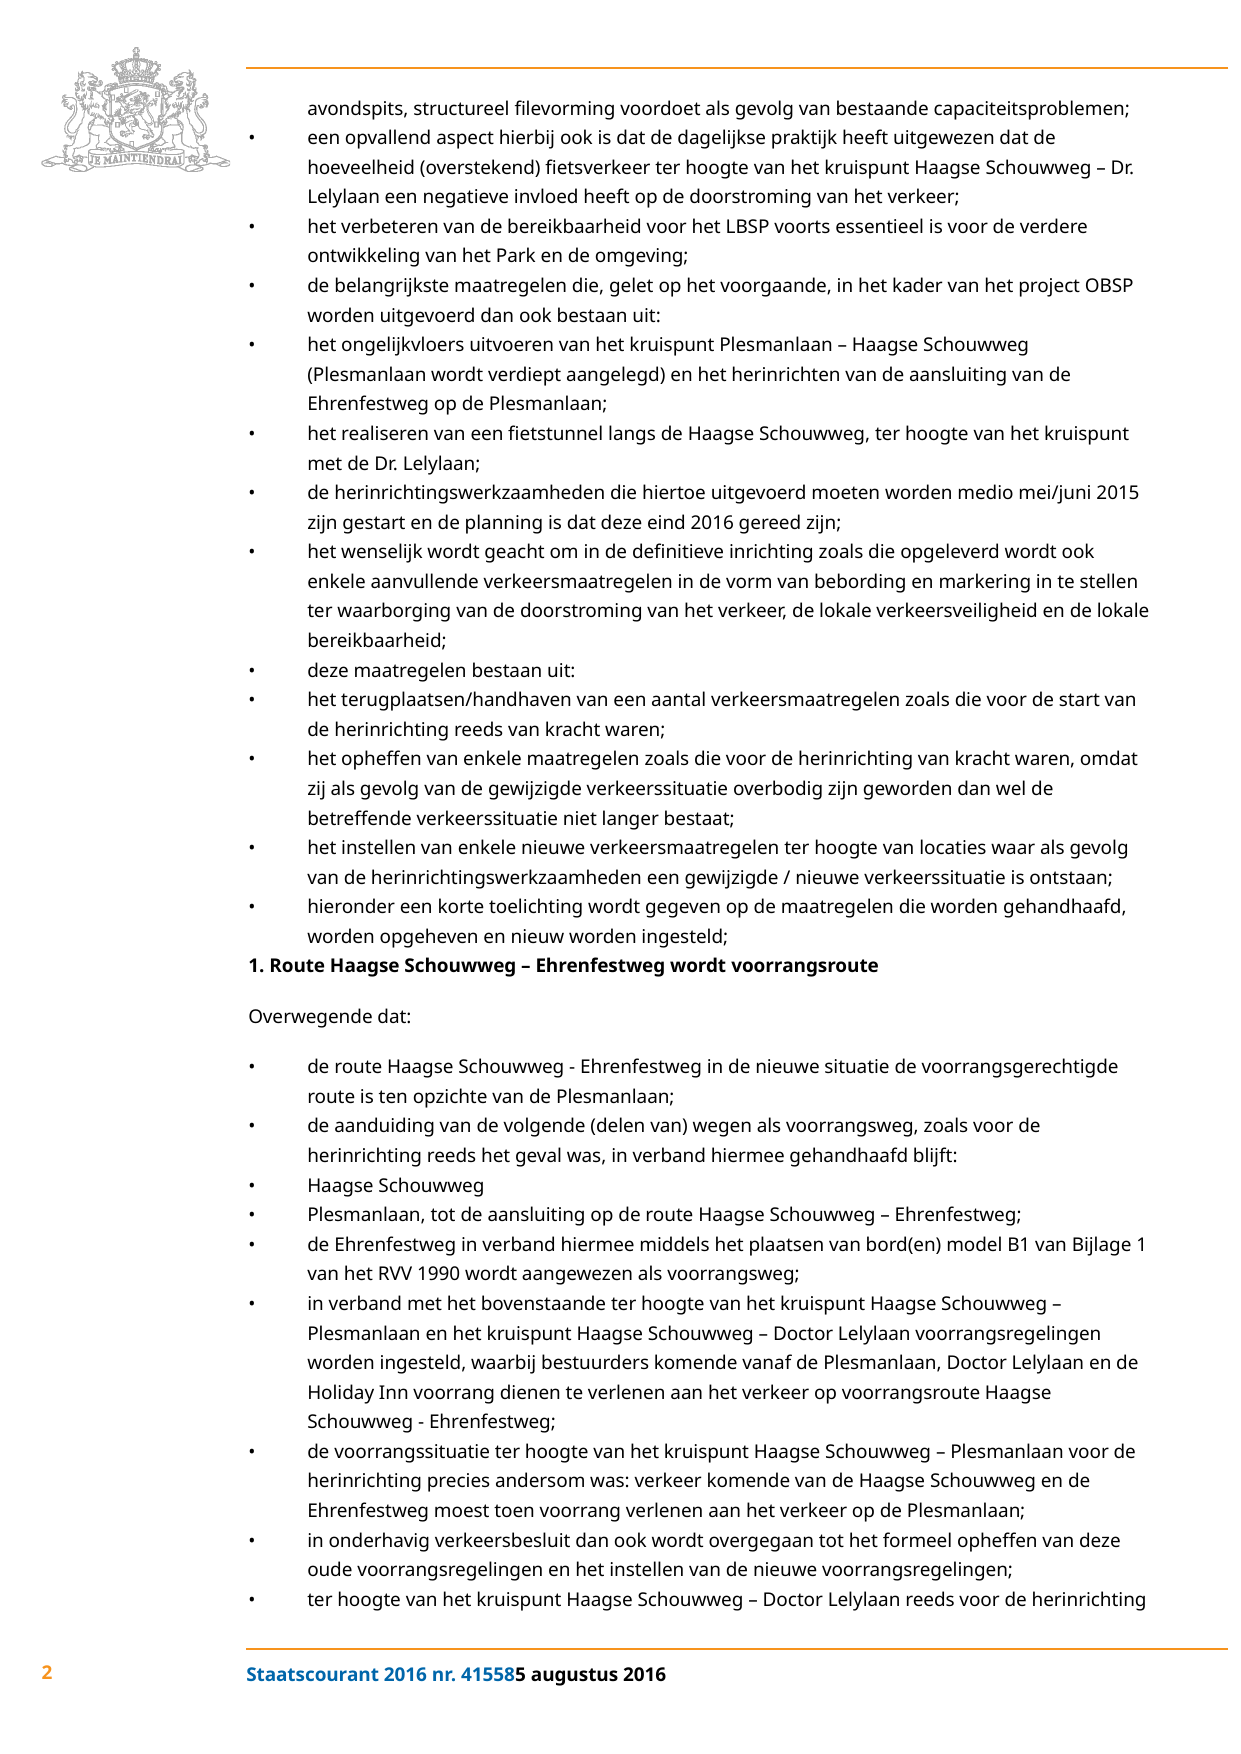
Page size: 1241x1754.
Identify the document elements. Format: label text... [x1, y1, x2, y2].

list de aanduiding van de volgende (delen van) wegen als voorrangsweg, zoals voor de herinrichting reeds het geval was, in verband hiermee gehandhaafd blijft: [248, 1113, 1152, 1168]
list het wenselijk wordt geacht om in de definitieve inrichting zoals die opgeleverd wordt ook enkele aanvullende verkeersmaatregelen in de vorm van bebording en markering in te stellen ter waarborging van de doorstroming van het verkeer, de lokale verkeersveiligheid en de lokale bereikbaarheid; [248, 538, 1152, 653]
list de route Haagse Schouwweg - Ehrenfestweg in de nieuwe situatie de voorrangsgerechtigde route is ten opzichte van de Plesmanlaan; [248, 1053, 1152, 1109]
list het terugplaatsen/handhaven van een aantal verkeersmaatregelen zoals die voor de start van de herinrichting reeds van kracht waren; [248, 686, 1152, 742]
list een opvallend aspect hierbij ook is dat de dagelijkse praktijk heeft uitgewezen dat de hoeveelheid (overstekend) fietsverkeer ter hoogte van het kruispunt Haagse Schouwweg – Dr. Lelylaan een negatieve invloed heeft op de doorstroming van het verkeer; [248, 124, 1152, 209]
list de herinrichtingswerkzaamheden die hiertoe uitgevoerd moeten worden medio mei/juni 2015 zijn gestart en de planning is dat deze eind 2016 gereed zijn; [248, 479, 1152, 535]
list de voorrangssituatie ter hoogte van het kruispunt Haagse Schouwweg – Plesmanlaan voor de herinrichting precies andersom was: verkeer komende van de Haagse Schouwweg en de Ehrenfestweg moest toen voorrang verlenen aan het verkeer op de Plesmanlaan; [248, 1438, 1152, 1523]
list in onderhavig verkeersbesluit dan ook wordt overgegaan tot het formeel opheffen van deze oude voorrangsregelingen en het instellen van de nieuwe voorrangsregelingen; [248, 1527, 1152, 1582]
list Haagse Schouwweg [248, 1172, 1152, 1198]
list het ongelijkvloers uitvoeren van het kruispunt Plesmanlaan – Haagse Schouwweg (Plesmanlaan wordt verdiept aangelegd) en het herinrichten van de aansluiting van de Ehrenfestweg op de Plesmanlaan; [248, 331, 1152, 416]
list deze maatregelen bestaan uit: [248, 657, 1152, 683]
list het opheffen van enkele maatregelen zoals die voor de herinrichting van kracht waren, omdat zij als gevolg van de gewijzigde verkeerssituatie overbodig zijn geworden dan wel de betreffende verkeerssituatie niet langer bestaat; [248, 746, 1152, 831]
list in verband met het bovenstaande ter hoogte van het kruispunt Haagse Schouwweg – Plesmanlaan en het kruispunt Haagse Schouwweg – Doctor Lelylaan voorrangsregelingen worden ingesteld, waarbij bestuurders komende vanaf de Plesmanlaan, Doctor Lelylaan en de Holiday Inn voorrang dienen te verlenen aan het verkeer op voorrangsroute Haagse Schouwweg - Ehrenfestweg; [248, 1290, 1152, 1434]
list avondspits, structureel filevorming voordoet als gevolg van bestaande capaciteitsproblemen; [248, 95, 1152, 121]
text Overwegende dat: [248, 1003, 1152, 1029]
list het instellen van enkele nieuwe verkeersmaatregelen ter hoogte van locaties waar als gevolg van de herinrichtingswerkzaamheden een gewijzigde / nieuwe verkeerssituatie is ontstaan; [248, 834, 1152, 890]
list ter hoogte van het kruispunt Haagse Schouwweg – Doctor Lelylaan reeds voor de herinrichting [248, 1586, 1152, 1612]
list het verbeteren van de bereikbaarheid voor het LBSP voorts essentieel is voor de verdere ontwikkeling van het Park en de omgeving; [248, 213, 1152, 268]
list hieronder een korte toelichting wordt gegeven op de maatregelen die worden gehandhaafd, worden opgeheven en nieuw worden ingesteld; [248, 893, 1152, 949]
list de belangrijkste maatregelen die, gelet op het voorgaande, in het kader van het project OBSP worden uitgevoerd dan ook bestaan uit: [248, 272, 1152, 328]
list het realiseren van een fietstunnel langs de Haagse Schouwweg, ter hoogte van het kruispunt met de Dr. Lelylaan; [248, 420, 1152, 476]
picture [41, 47, 231, 172]
list Plesmanlaan, tot de aansluiting op de route Haagse Schouwweg – Ehrenfestweg; [248, 1201, 1152, 1227]
text 1. Route Haagse Schouwweg – Ehrenfestweg wordt voorrangsroute [248, 953, 1152, 978]
list de Ehrenfestweg in verband hiermee middels het plaatsen van bord(en) model B1 van Bijlage 1 van het RVV 1990 wordt aangewezen als voorrangsweg; [248, 1231, 1152, 1286]
